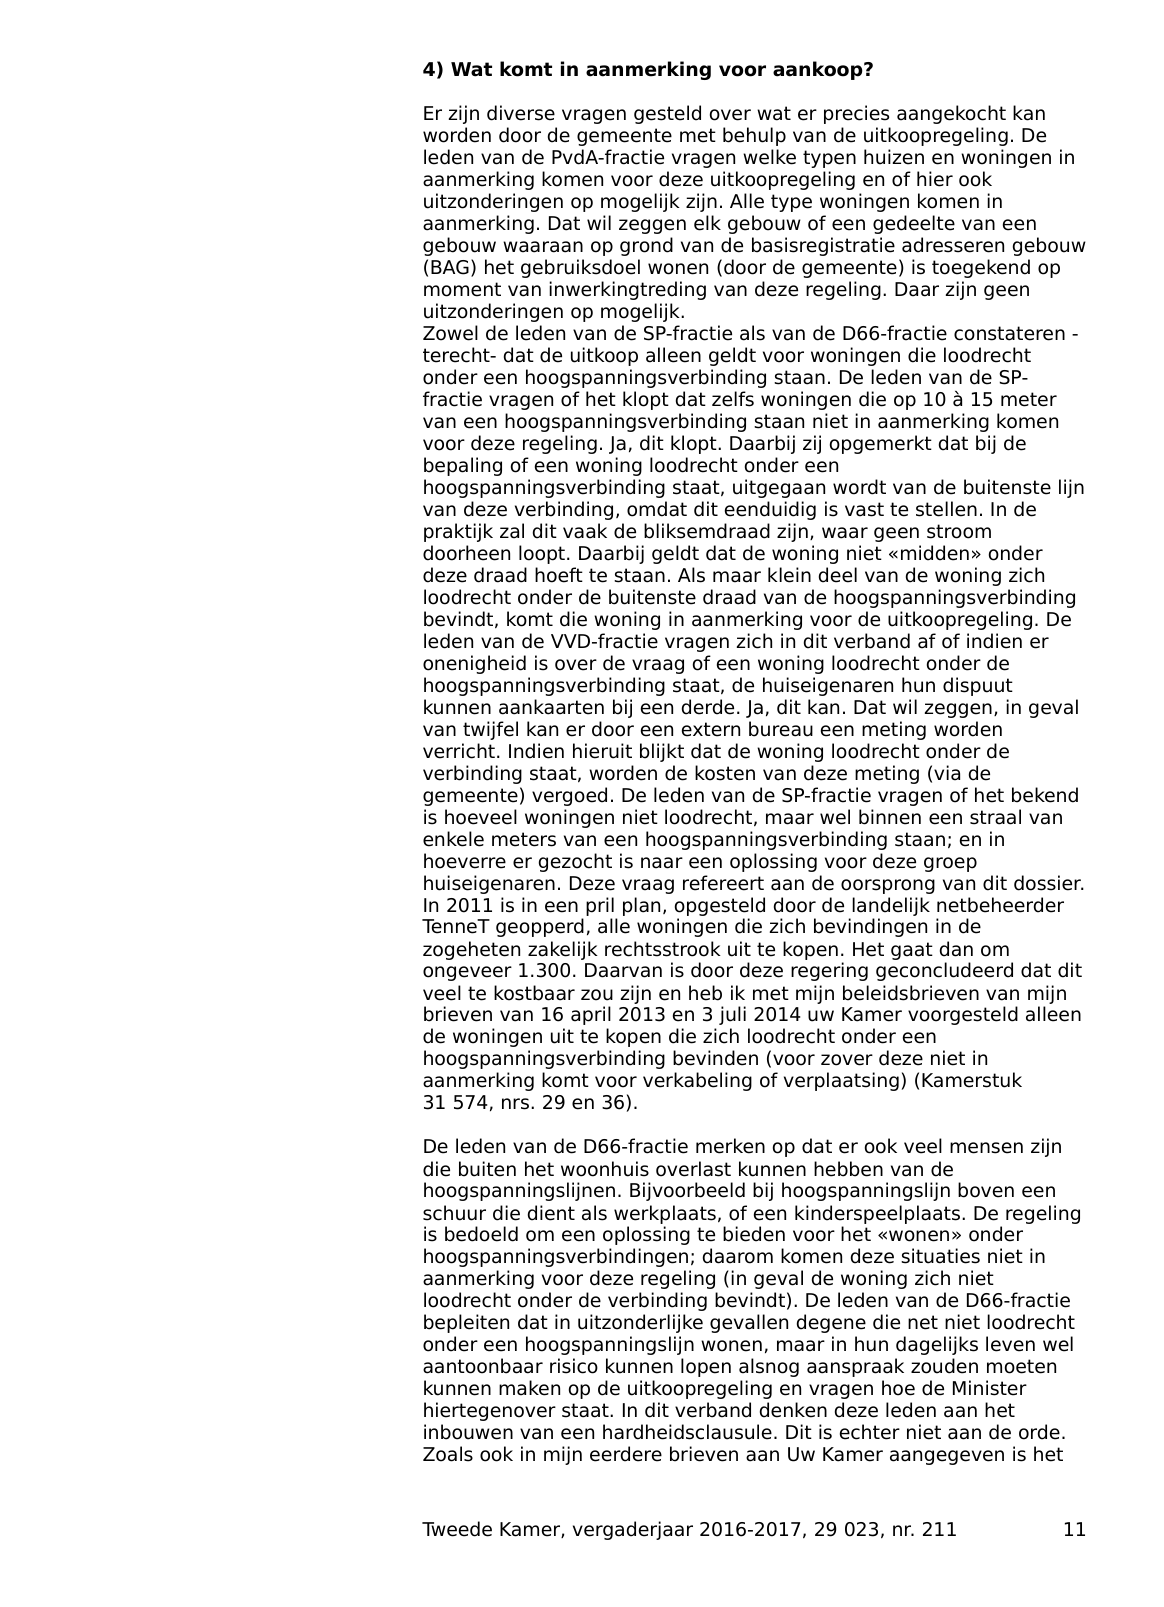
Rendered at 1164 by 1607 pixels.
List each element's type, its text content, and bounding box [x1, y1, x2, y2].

subtitle 4) Wat komt in aanmerking voor aankoop? [422, 59, 1087, 81]
text Er zijn diverse vragen gesteld over wat er precies aangekocht kan worden door de gemeente met behulp van de uitkoopregeling. De leden van de PvdA-fractie vragen welke typen huizen en woningen in aanmerking komen voor deze uitkoopregeling en of hier ook uitzonderingen op mogelijk zijn. Alle type woningen komen in aanmerking. Dat wil zeggen elk gebouw of een gedeelte van een gebouw waaraan op grond van de basisregistratie adresseren gebouw (BAG) het gebruiksdoel wonen (door de gemeente) is toegekend op moment van inwerkingtreding van deze regeling. Daar zijn geen uitzonderingen op mogelijk. [422, 103, 1087, 323]
text Zowel de leden van de SP-fractie als van de D66-fractie constateren -terecht- dat de uitkoop alleen geldt voor woningen die loodrecht onder een hoogspanningsverbinding staan. De leden van de SP-fractie vragen of het klopt dat zelfs woningen die op 10 à 15 meter van een hoogspanningsverbinding staan niet in aanmerking komen voor deze regeling. Ja, dit klopt. Daarbij zij opgemerkt dat bij de bepaling of een woning loodrecht onder een hoogspanningsverbinding staat, uitgegaan wordt van de buitenste lijn van deze verbinding, omdat dit eenduidig is vast te stellen. In de praktijk zal dit vaak de bliksemdraad zijn, waar geen stroom doorheen loopt. Daarbij geldt dat de woning niet «midden» onder deze draad hoeft te staan. Als maar klein deel van de woning zich loodrecht onder de buitenste draad van de hoogspanningsverbinding bevindt, komt die woning in aanmerking voor de uitkoopregeling. De leden van de VVD-fractie vragen zich in dit verband af of indien er onenigheid is over de vraag of een woning loodrecht onder de hoogspanningsverbinding staat, de huiseigenaren hun dispuut kunnen aankaarten bij een derde. Ja, dit kan. Dat wil zeggen, in geval van twijfel kan er door een extern bureau een meting worden verricht. Indien hieruit blijkt dat de woning loodrecht onder de verbinding staat, worden de kosten van deze meting (via de gemeente) vergoed. De leden van de SP-fractie vragen of het bekend is hoeveel woningen niet loodrecht, maar wel binnen een straal van enkele meters van een hoogspanningsverbinding staan; en in hoeverre er gezocht is naar een oplossing voor deze groep huiseigenaren. Deze vraag refereert aan de oorsprong van dit dossier. In 2011 is in een pril plan, opgesteld door de landelijk netbeheerder TenneT geopperd, alle woningen die zich bevindingen in de zogeheten zakelijk rechtsstrook uit te kopen. Het gaat dan om ongeveer 1.300. Daarvan is door deze regering geconcludeerd dat dit veel te kostbaar zou zijn en heb ik met mijn beleidsbrieven van mijn brieven van 16 april 2013 en 3 juli 2014 uw Kamer voorgesteld alleen de woningen uit te kopen die zich loodrecht onder een hoogspanningsverbinding bevinden (voor zover deze niet in aanmerking komt voor verkabeling of verplaatsing) (Kamerstuk 31 574, nrs. 29 en 36). [422, 323, 1087, 1114]
text De leden van de D66-fractie merken op dat er ook veel mensen zijn die buiten het woonhuis overlast kunnen hebben van de hoogspanningslijnen. Bijvoorbeeld bij hoogspanningslijn boven een schuur die dient als werkplaats, of een kinderspeelplaats. De regeling is bedoeld om een oplossing te bieden voor het «wonen» onder hoogspanningsverbindingen; daarom komen deze situaties niet in aanmerking voor deze regeling (in geval de woning zich niet loodrecht onder de verbinding bevindt). De leden van de D66-fractie bepleiten dat in uitzonderlijke gevallen degene die net niet loodrecht onder een hoogspanningslijn wonen, maar in hun dagelijks leven wel aantoonbaar risico kunnen lopen alsnog aanspraak zouden moeten kunnen maken op de uitkoopregeling en vragen hoe de Minister hiertegenover staat. In dit verband denken deze leden aan het inbouwen van een hardheidsclausule. Dit is echter niet aan de orde. Zoals ook in mijn eerdere brieven aan Uw Kamer aangegeven is het [422, 1136, 1087, 1466]
